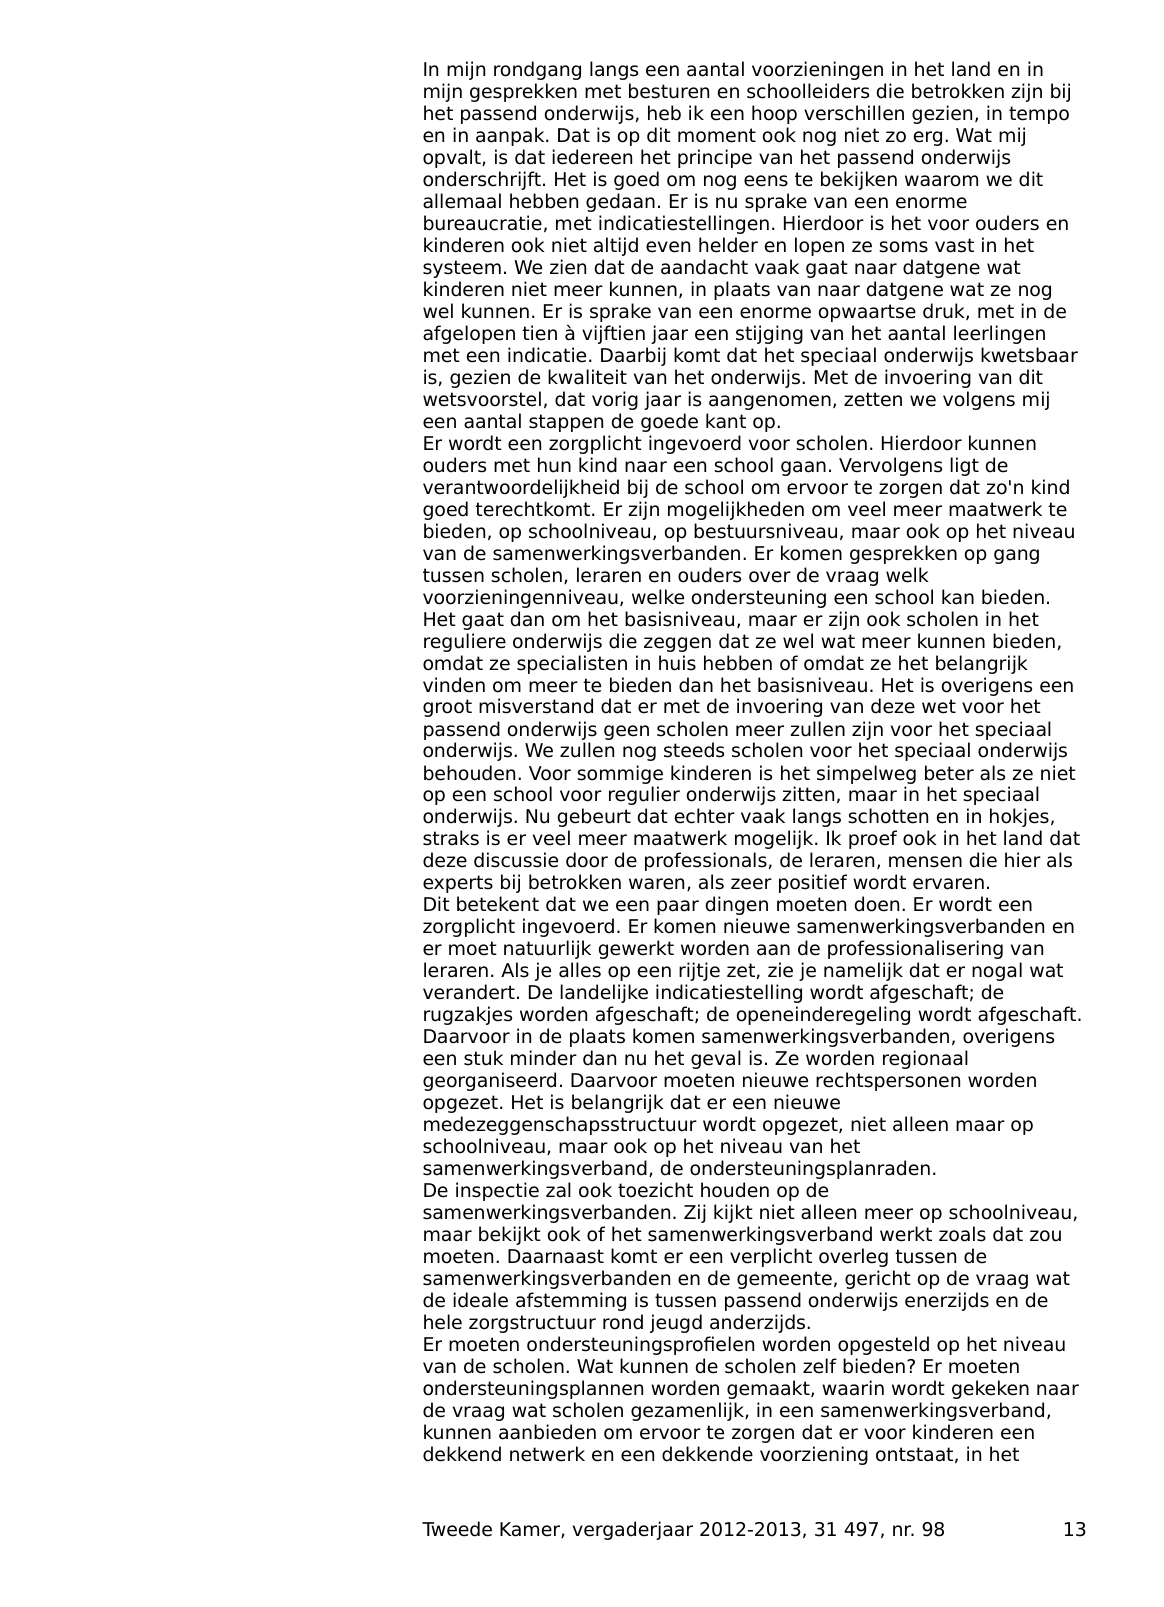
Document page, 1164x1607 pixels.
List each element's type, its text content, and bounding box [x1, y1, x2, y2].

text Er moeten ondersteuningsprofielen worden opgesteld op het niveau van de scholen. Wat kunnen de scholen zelf bieden? Er moeten ondersteuningsplannen worden gemaakt, waarin wordt gekeken naar de vraag wat scholen gezamenlijk, in een samenwerkingsverband, kunnen aanbieden om ervoor te zorgen dat er voor kinderen een dekkend netwerk en een dekkende voorziening ontstaat, in het [422, 1334, 1087, 1466]
text De inspectie zal ook toezicht houden op de samenwerkingsverbanden. Zij kijkt niet alleen meer op schoolniveau, maar bekijkt ook of het samenwerkingsverband werkt zoals dat zou moeten. Daarnaast komt er een verplicht overleg tussen de samenwerkingsverbanden en de gemeente, gericht op de vraag wat de ideale afstemming is tussen passend onderwijs enerzijds en de hele zorgstructuur rond jeugd anderzijds. [422, 1180, 1087, 1334]
text In mijn rondgang langs een aantal voorzieningen in het land en in mijn gesprekken met besturen en schoolleiders die betrokken zijn bij het passend onderwijs, heb ik een hoop verschillen gezien, in tempo en in aanpak. Dat is op dit moment ook nog niet zo erg. Wat mij opvalt, is dat iedereen het principe van het passend onderwijs onderschrijft. Het is goed om nog eens te bekijken waarom we dit allemaal hebben gedaan. Er is nu sprake van een enorme bureaucratie, met indicatiestellingen. Hierdoor is het voor ouders en kinderen ook niet altijd even helder en lopen ze soms vast in het systeem. We zien dat de aandacht vaak gaat naar datgene wat kinderen niet meer kunnen, in plaats van naar datgene wat ze nog wel kunnen. Er is sprake van een enorme opwaartse druk, met in de afgelopen tien à vijftien jaar een stijging van het aantal leerlingen met een indicatie. Daarbij komt dat het speciaal onderwijs kwetsbaar is, gezien de kwaliteit van het onderwijs. Met de invoering van dit wetsvoorstel, dat vorig jaar is aangenomen, zetten we volgens mij een aantal stappen de goede kant op. [422, 59, 1087, 433]
text Er wordt een zorgplicht ingevoerd voor scholen. Hierdoor kunnen ouders met hun kind naar een school gaan. Vervolgens ligt de verantwoordelijkheid bij de school om ervoor te zorgen dat zo'n kind goed terechtkomt. Er zijn mogelijkheden om veel meer maatwerk te bieden, op schoolniveau, op bestuursniveau, maar ook op het niveau van de samenwerkingsverbanden. Er komen gesprekken op gang tussen scholen, leraren en ouders over de vraag welk voorzieningenniveau, welke ondersteuning een school kan bieden. Het gaat dan om het basisniveau, maar er zijn ook scholen in het reguliere onderwijs die zeggen dat ze wel wat meer kunnen bieden, omdat ze specialisten in huis hebben of omdat ze het belangrijk vinden om meer te bieden dan het basisniveau. Het is overigens een groot misverstand dat er met de invoering van deze wet voor het passend onderwijs geen scholen meer zullen zijn voor het speciaal onderwijs. We zullen nog steeds scholen voor het speciaal onderwijs behouden. Voor sommige kinderen is het simpelweg beter als ze niet op een school voor regulier onderwijs zitten, maar in het speciaal onderwijs. Nu gebeurt dat echter vaak langs schotten en in hokjes, straks is er veel meer maatwerk mogelijk. Ik proef ook in het land dat deze discussie door de professionals, de leraren, mensen die hier als experts bij betrokken waren, als zeer positief wordt ervaren. [422, 433, 1087, 894]
text Dit betekent dat we een paar dingen moeten doen. Er wordt een zorgplicht ingevoerd. Er komen nieuwe samenwerkingsverbanden en er moet natuurlijk gewerkt worden aan de professionalisering van leraren. Als je alles op een rijtje zet, zie je namelijk dat er nogal wat verandert. De landelijke indicatiestelling wordt afgeschaft; de rugzakjes worden afgeschaft; de openeinderegeling wordt afgeschaft. Daarvoor in de plaats komen samenwerkingsverbanden, overigens een stuk minder dan nu het geval is. Ze worden regionaal georganiseerd. Daarvoor moeten nieuwe rechtspersonen worden opgezet. Het is belangrijk dat er een nieuwe medezeggenschapsstructuur wordt opgezet, niet alleen maar op schoolniveau, maar ook op het niveau van het samenwerkingsverband, de ondersteuningsplanraden. [422, 894, 1087, 1180]
